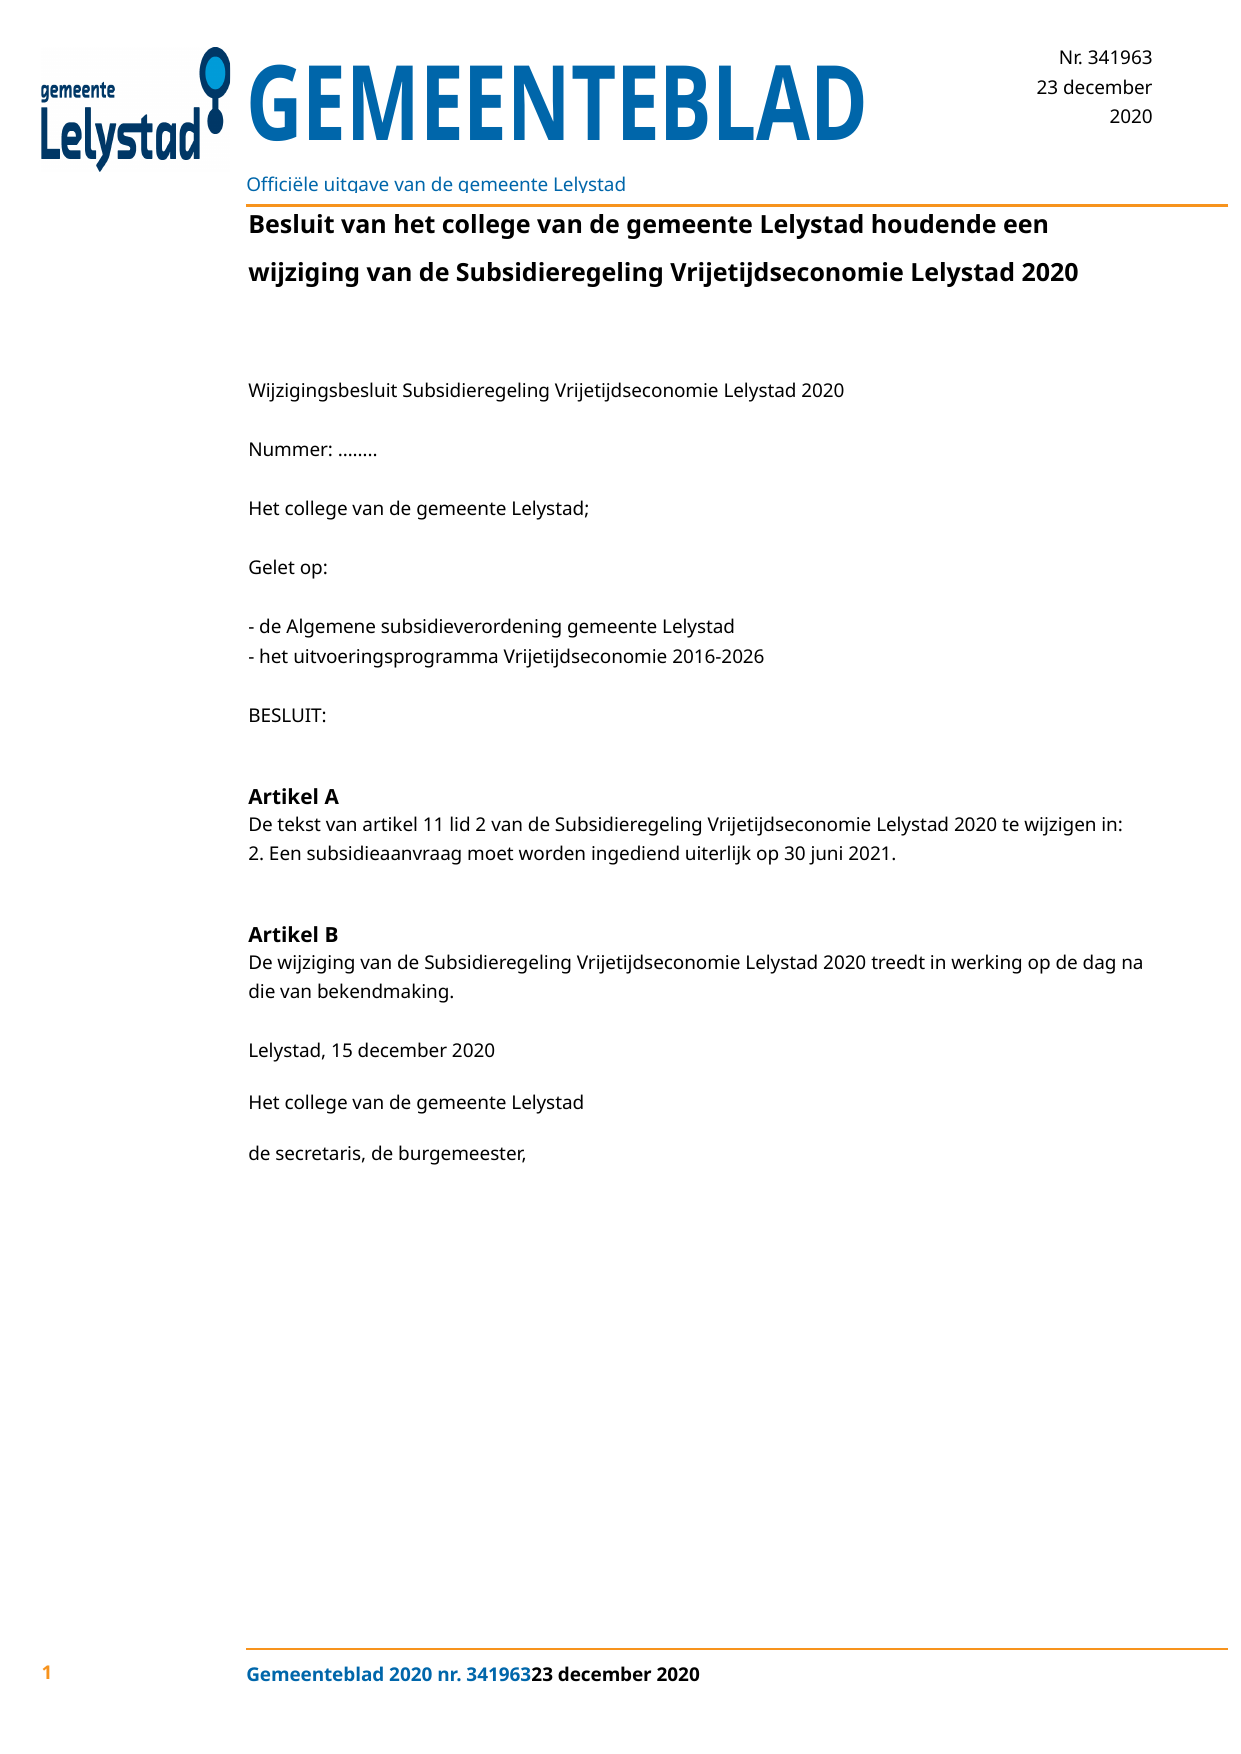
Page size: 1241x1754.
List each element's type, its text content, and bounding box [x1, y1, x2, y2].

text Artikel A [248, 782, 1152, 811]
text Lelystad, 15 december 2020 [248, 1038, 1152, 1063]
text - het uitvoeringsprogramma Vrijetijdseconomie 2016-2026 [248, 643, 1152, 669]
text Artikel B [248, 921, 1152, 949]
text - de Algemene subsidieverordening gemeente Lelystad [248, 614, 1152, 639]
text de secretaris, de burgemeester, [248, 1141, 1152, 1166]
text Het college van de gemeente Lelystad; [248, 495, 1152, 521]
text Gelet op: [248, 554, 1152, 580]
text BESLUIT: [248, 702, 1152, 728]
text De wijziging van de Subsidieregeling Vrijetijdseconomie Lelystad 2020 treedt in werking op de dag na die van bekendmaking. [248, 949, 1152, 1004]
text Wijzigingsbesluit Subsidieregeling Vrijetijdseconomie Lelystad 2020 [248, 377, 1152, 403]
text 2. Een subsidieaanvraag moet worden ingediend uiterlijk op 30 juni 2021. [248, 841, 1152, 866]
text De tekst van artikel 11 lid 2 van de Subsidieregeling Vrijetijdseconomie Lelystad 2020 te wijzigen in: [248, 811, 1152, 837]
text Het college van de gemeente Lelystad [248, 1089, 1152, 1115]
text Besluit van het college van de gemeente Lelystad houdende een wijziging van de Subsidieregeling Vrijetijdseconomie Lelystad 2020 [248, 207, 1152, 288]
picture [41, 47, 231, 172]
text Nummer: …….. [248, 436, 1152, 462]
